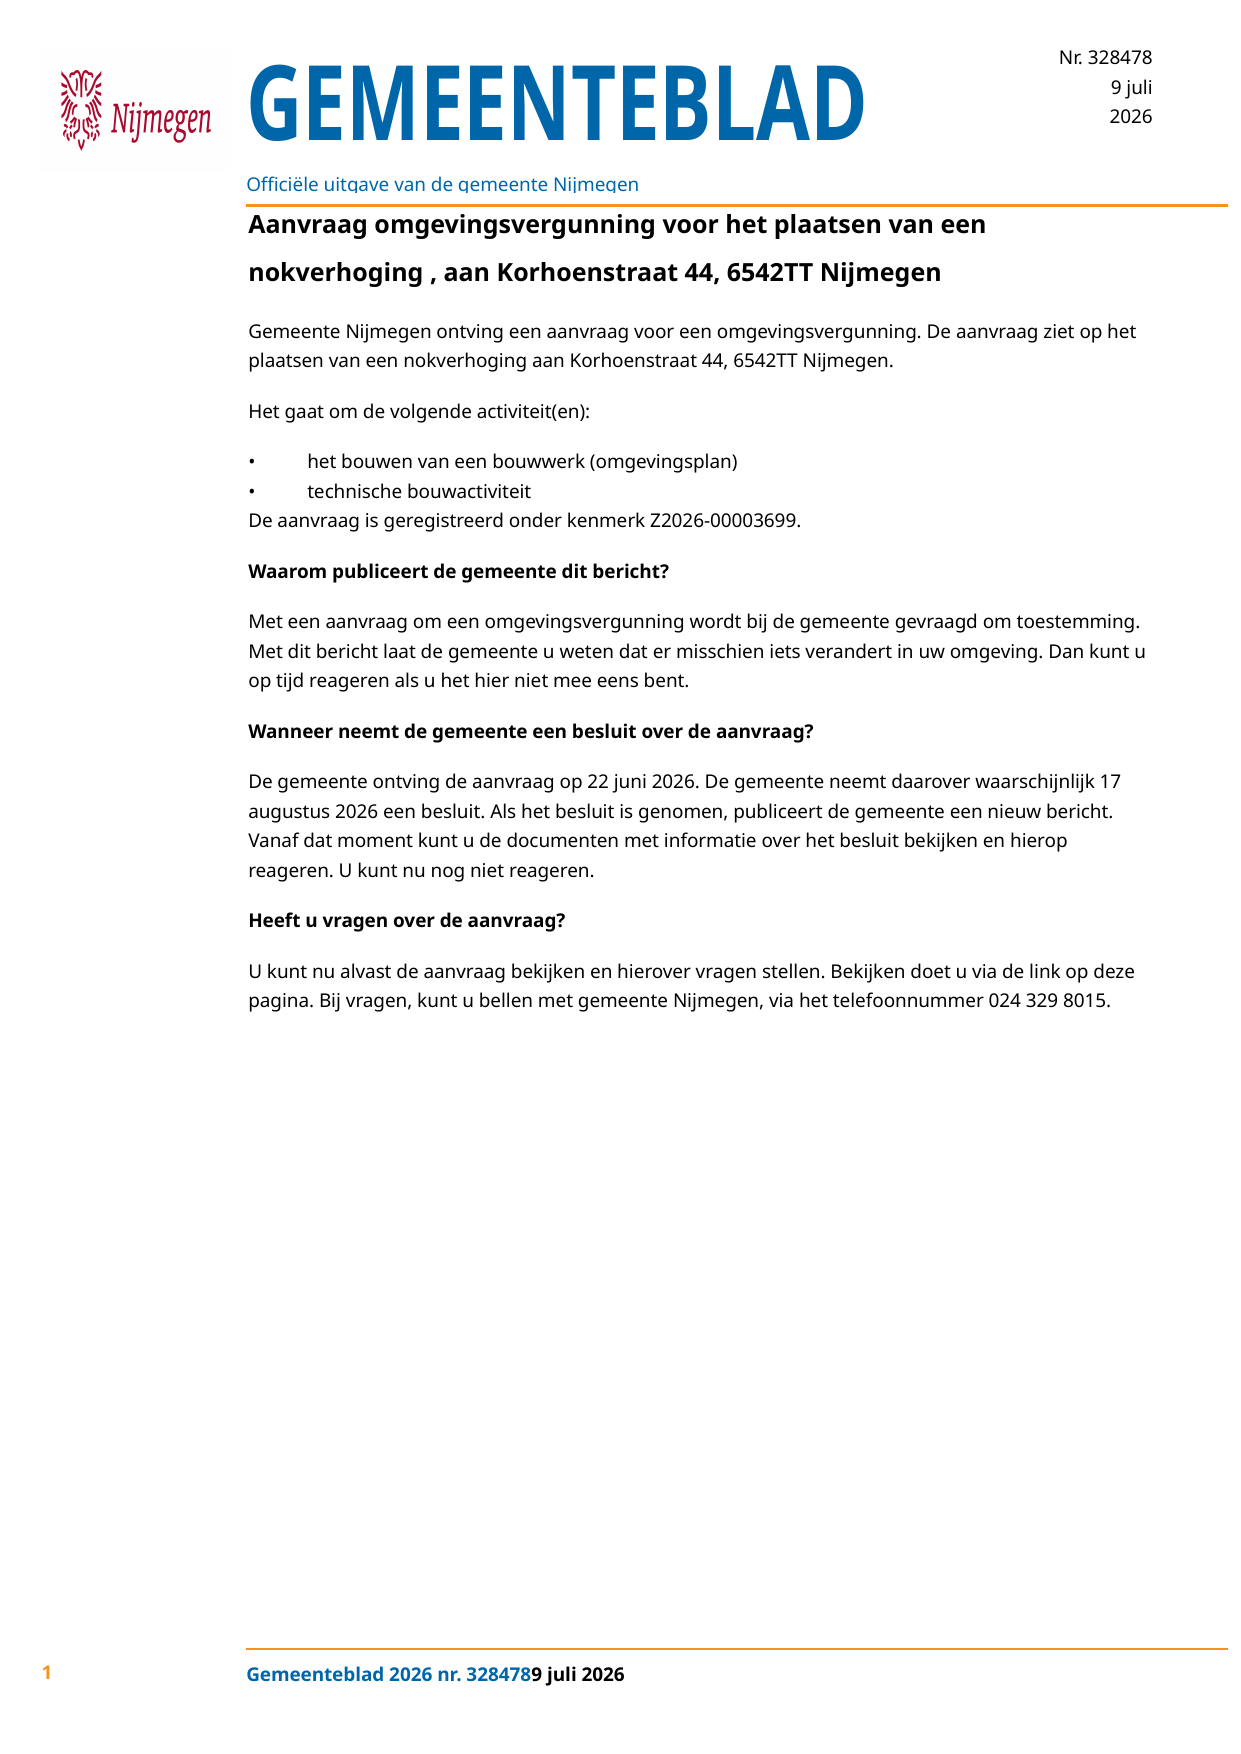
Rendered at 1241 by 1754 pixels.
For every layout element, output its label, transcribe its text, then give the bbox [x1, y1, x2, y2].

text Met een aanvraag om een omgevingsvergunning wordt bij de gemeente gevraagd om toestemming. Met dit bericht laat de gemeente u weten dat er misschien iets verandert in uw omgeving. Dan kunt u op tijd reageren als u het hier niet mee eens bent. [248, 608, 1152, 693]
text Aanvraag omgevingsvergunning voor het plaatsen van een nokverhoging , aan Korhoenstraat 44, 6542TT Nijmegen [248, 207, 1152, 288]
text Wanneer neemt de gemeente een besluit over de aanvraag? [248, 718, 1152, 744]
text De aanvraag is geregistreerd onder kenmerk Z2026-00003699. [248, 507, 1152, 533]
text Het gaat om de volgende activiteit(en): [248, 398, 1152, 424]
picture [41, 47, 231, 172]
list technische bouwactiviteit [248, 478, 1152, 504]
list het bouwen van een bouwwerk (omgevingsplan) [248, 448, 1152, 474]
text Heeft u vragen over de aanvraag? [248, 907, 1152, 933]
text U kunt nu alvast de aanvraag bekijken en hierover vragen stellen. Bekijken doet u via de link op deze pagina. Bij vragen, kunt u bellen met gemeente Nijmegen, via het telefoonnummer 024 329 8015. [248, 958, 1152, 1013]
text De gemeente ontving de aanvraag op 22 juni 2026. De gemeente neemt daarover waarschijnlijk 17 augustus 2026 een besluit. Als het besluit is genomen, publiceert de gemeente een nieuw bericht. Vanaf dat moment kunt u de documenten met informatie over het besluit bekijken en hierop reageren. U kunt nu nog niet reageren. [248, 768, 1152, 883]
text Waarom publiceert de gemeente dit bericht? [248, 558, 1152, 584]
text Gemeente Nijmegen ontving een aanvraag voor een omgevingsvergunning. De aanvraag ziet op het plaatsen van een nokverhoging aan Korhoenstraat 44, 6542TT Nijmegen. [248, 318, 1152, 373]
